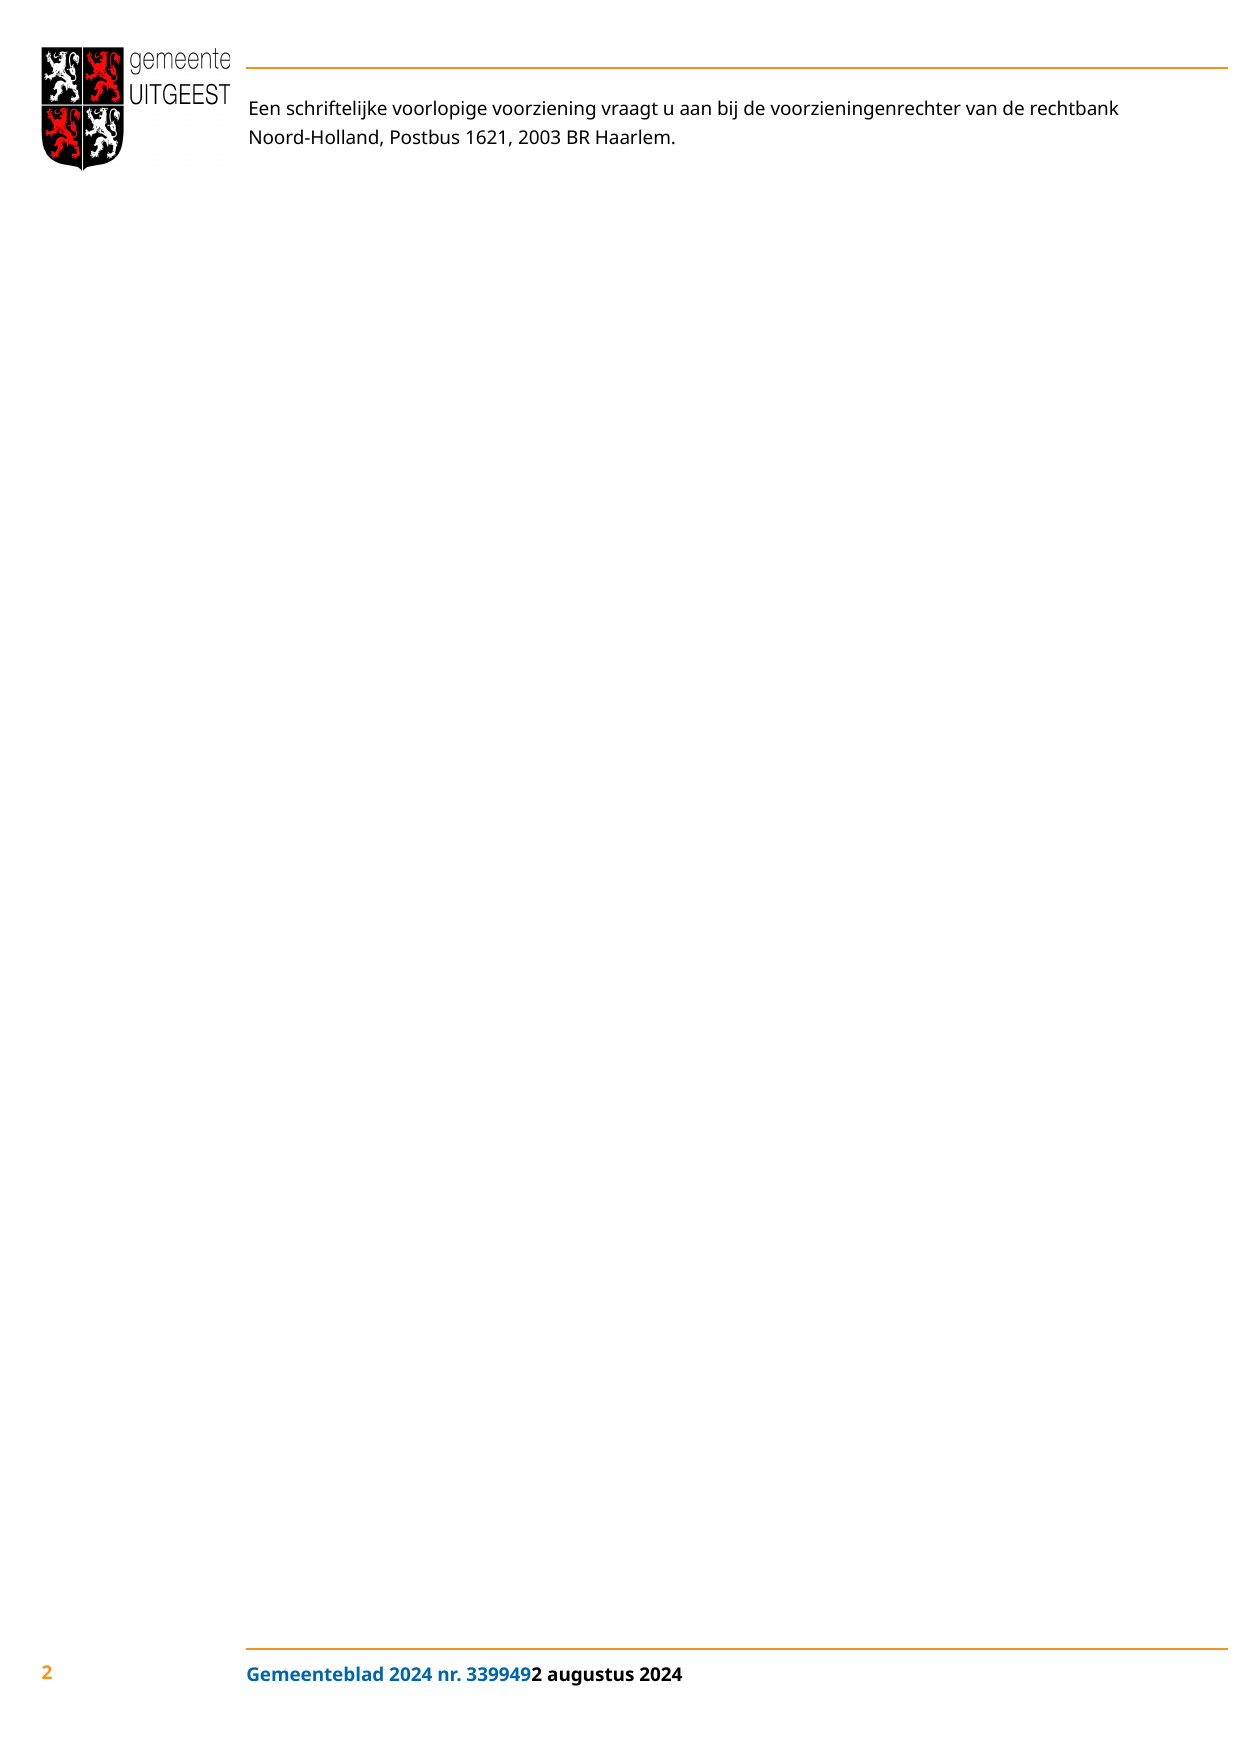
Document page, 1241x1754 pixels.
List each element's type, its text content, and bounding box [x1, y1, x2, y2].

text Een schriftelijke voorlopige voorziening vraagt u aan bij de voorzieningenrechter van de rechtbank Noord-Holland, Postbus 1621, 2003 BR Haarlem. [248, 95, 1152, 150]
picture [41, 47, 231, 172]
